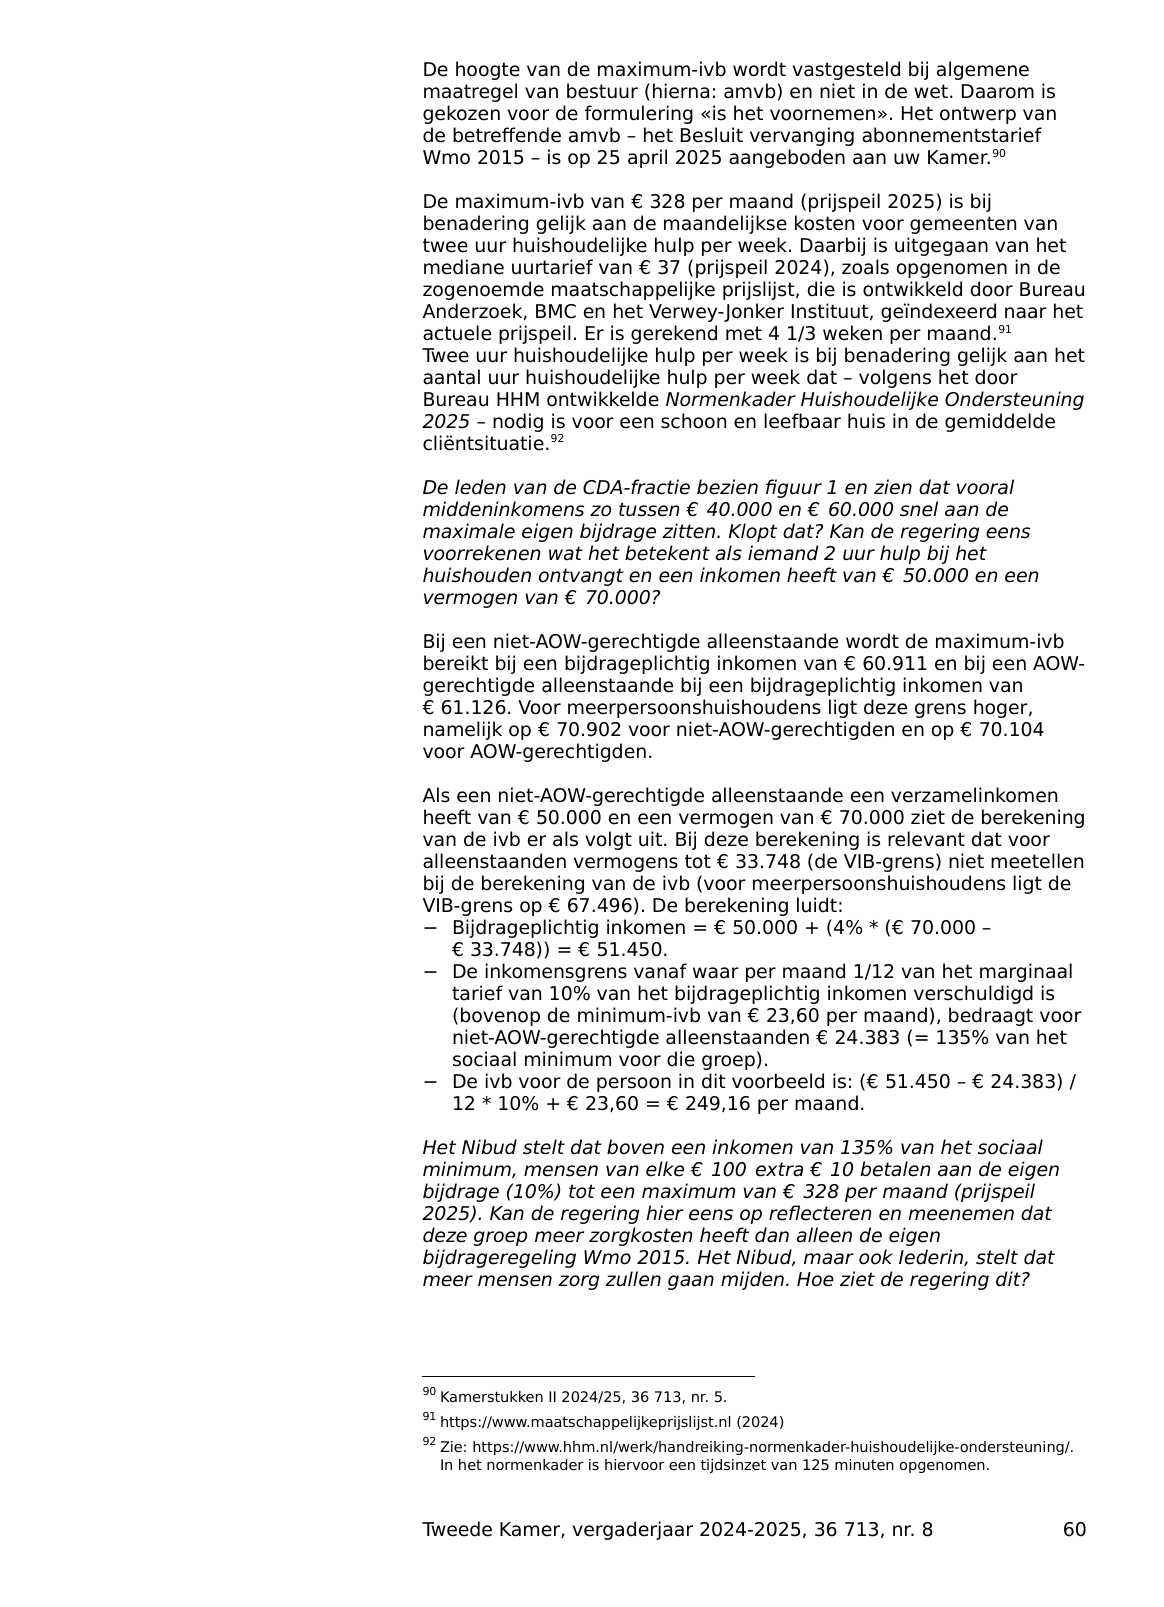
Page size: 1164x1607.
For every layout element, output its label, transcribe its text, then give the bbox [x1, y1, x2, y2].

text Zie: https://www.hhm.nl/werk/handreiking-normenkader-huishoudelijke-ondersteuning/. In het normenkader is hiervoor een tijdsinzet van 125 minuten opgenomen. [422, 1435, 1087, 1474]
text Kamerstukken II 2024/25, 36 713, nr. 5. [422, 1385, 1087, 1407]
text Als een niet-AOW-gerechtigde alleenstaande een verzamelinkomen heeft van € 50.000 en een vermogen van € 70.000 ziet de berekening van de ivb er als volgt uit. Bij deze berekening is relevant dat voor alleenstaanden vermogens tot € 33.748 (de VIB-grens) niet meetellen bij de berekening van de ivb (voor meerpersoonshuishoudens ligt de VIB-grens op € 67.496). De berekening luidt: [422, 785, 1087, 917]
text De hoogte van de maximum-ivb wordt vastgesteld bij algemene maatregel van bestuur (hierna: amvb) en niet in de wet. Daarom is gekozen voor de formulering «is het voornemen». Het ontwerp van de betreffende amvb – het Besluit vervanging abonnementstarief Wmo 2015 – is op 25 april 2025 aangeboden aan uw Kamer. [422, 59, 1087, 169]
text https://www.maatschappelijkeprijslijst.nl (2024) [422, 1410, 1087, 1432]
text Het Nibud stelt dat boven een inkomen van 135% van het sociaal minimum, mensen van elke € 100 extra € 10 betalen aan de eigen bijdrage (10%) tot een maximum van € 328 per maand (prijspeil 2025). Kan de regering hier eens op reflecteren en meenemen dat deze groep meer zorgkosten heeft dan alleen de eigen bijdrageregeling Wmo 2015. Het Nibud, maar ook Iederin, stelt dat meer mensen zorg zullen gaan mijden. Hoe ziet de regering dit? [422, 1137, 1087, 1291]
text − Bijdrageplichtig inkomen = € 50.000 + (4% * (€ 70.000 – € 33.748)) = € 51.450. [422, 917, 1087, 961]
text − De ivb voor de persoon in dit voorbeeld is: (€ 51.450 – € 24.383) / 12 * 10% + € 23,60 = € 249,16 per maand. [422, 1071, 1087, 1115]
text De maximum-ivb van € 328 per maand (prijspeil 2025) is bij benadering gelijk aan de maandelijkse kosten voor gemeenten van twee uur huishoudelijke hulp per week. Daarbij is uitgegaan van het mediane uurtarief van € 37 (prijspeil 2024), zoals opgenomen in de zogenoemde maatschappelijke prijslijst, die is ontwikkeld door Bureau Anderzoek, BMC en het Verwey-Jonker Instituut, geïndexeerd naar het actuele prijspeil. Er is gerekend met 4 1/3 weken per maand. [422, 191, 1087, 345]
text De leden van de CDA-fractie bezien figuur 1 en zien dat vooral middeninkomens zo tussen € 40.000 en € 60.000 snel aan de maximale eigen bijdrage zitten. Klopt dat? Kan de regering eens voorrekenen wat het betekent als iemand 2 uur hulp bij het huishouden ontvangt en een inkomen heeft van € 50.000 en een vermogen van € 70.000? [422, 477, 1087, 609]
text − De inkomensgrens vanaf waar per maand 1/12 van het marginaal tarief van 10% van het bijdrageplichtig inkomen verschuldigd is (bovenop de minimum-ivb van € 23,60 per maand), bedraagt voor niet-AOW-gerechtigde alleenstaanden € 24.383 (= 135% van het sociaal minimum voor die groep). [422, 961, 1087, 1071]
text Bij een niet-AOW-gerechtigde alleenstaande wordt de maximum-ivb bereikt bij een bijdrageplichtig inkomen van € 60.911 en bij een AOW-gerechtigde alleenstaande bij een bijdrageplichtig inkomen van € 61.126. Voor meerpersoonshuishoudens ligt deze grens hoger, namelijk op € 70.902 voor niet-AOW-gerechtigden en op € 70.104 voor AOW-gerechtigden. [422, 631, 1087, 763]
text Twee uur huishoudelijke hulp per week is bij benadering gelijk aan het aantal uur huishoudelijke hulp per week dat – volgens het door Bureau HHM ontwikkelde Normenkader Huishoudelijke Ondersteuning 2025 – nodig is voor een schoon en leefbaar huis in de gemiddelde cliëntsituatie. [422, 345, 1087, 455]
